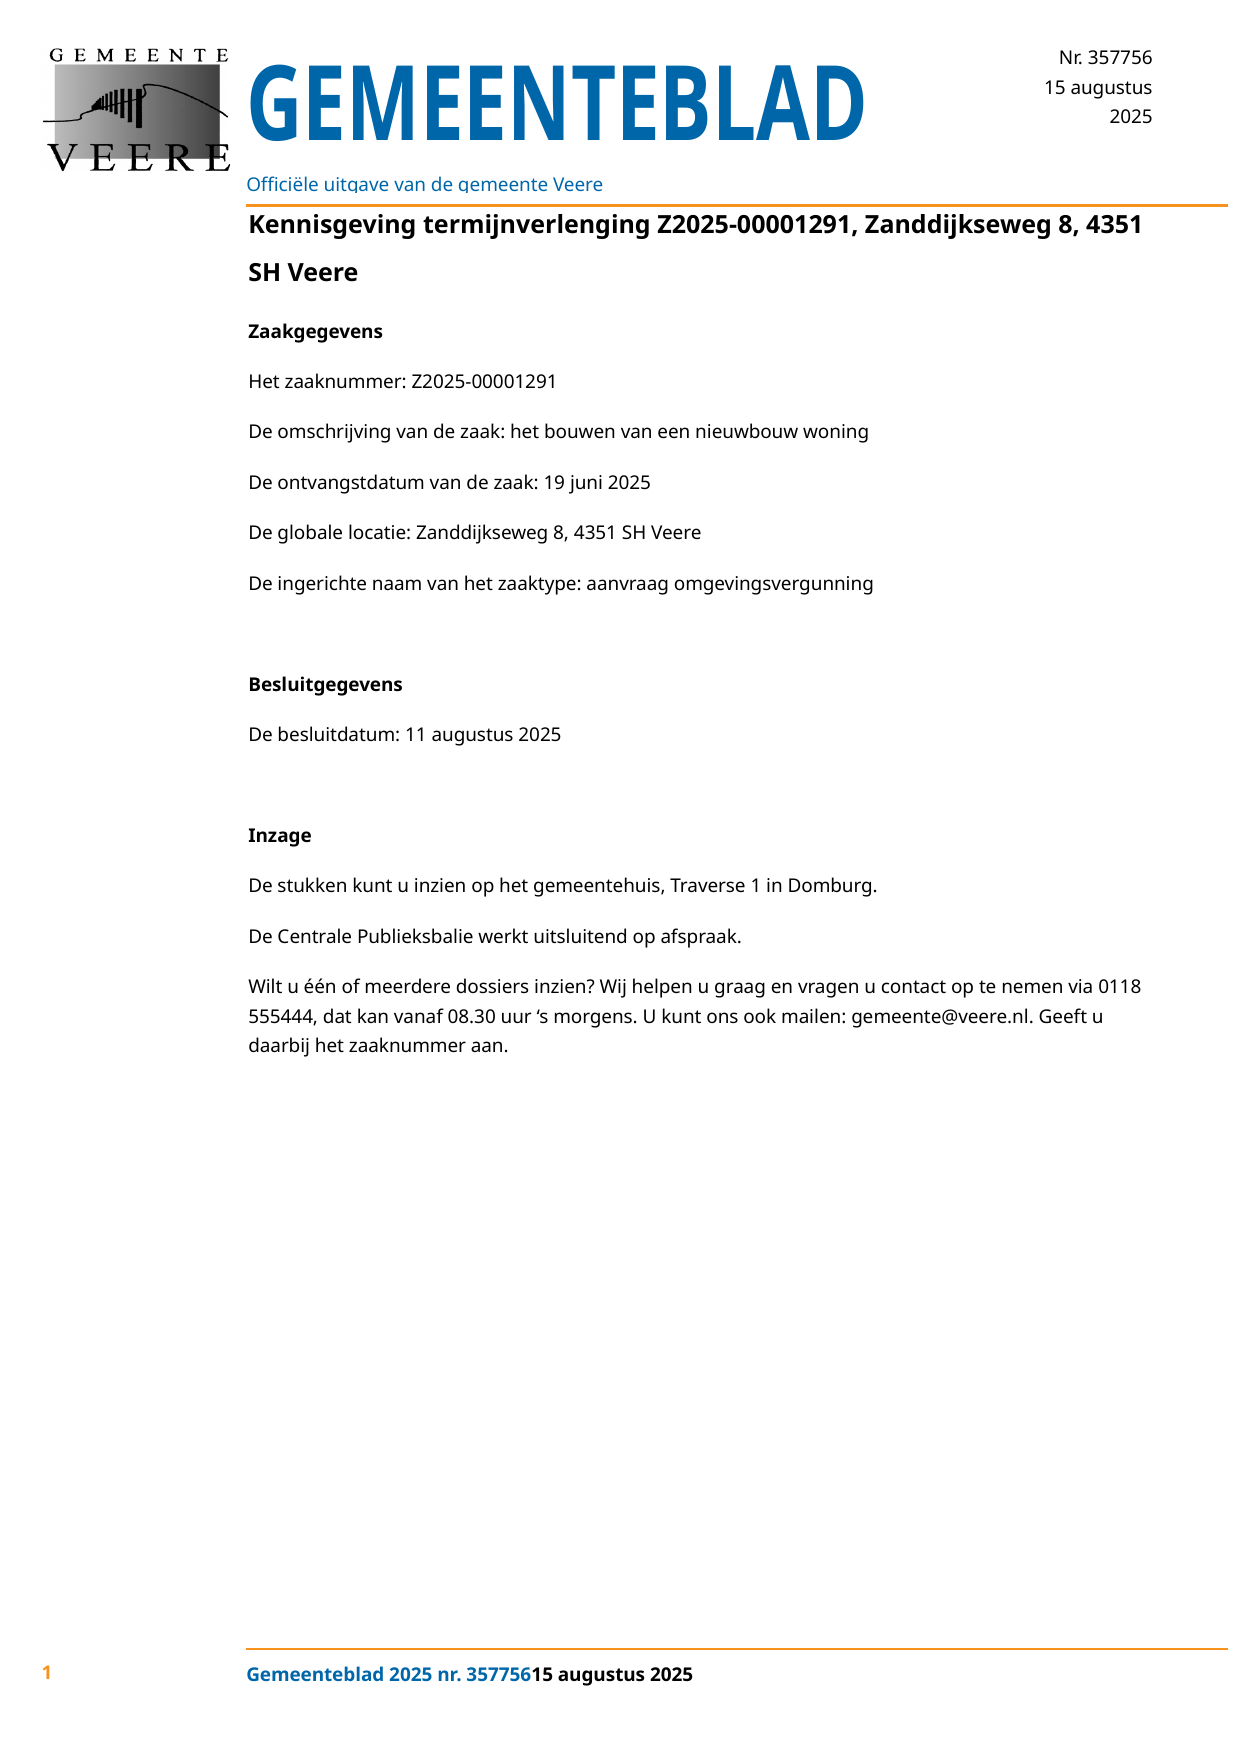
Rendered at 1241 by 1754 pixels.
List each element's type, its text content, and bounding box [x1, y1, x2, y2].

text De Centrale Publieksbalie werkt uitsluitend op afspraak. [248, 923, 1152, 949]
text De stukken kunt u inzien op het gemeentehuis, Traverse 1 in Domburg. [248, 872, 1152, 898]
text De omschrijving van de zaak: het bouwen van een nieuwbouw woning [248, 419, 1152, 444]
text De besluitdatum: 11 augustus 2025 [248, 721, 1152, 747]
text Inzage [248, 822, 1152, 848]
text De globale locatie: Zanddijkseweg 8, 4351 SH Veere [248, 519, 1152, 545]
text Wilt u één of meerdere dossiers inzien? Wij helpen u graag en vragen u contact op te nemen via 0118 555444, dat kan vanaf 08.30 uur ‘s morgens. U kunt ons ook mailen: gemeente@veere.nl. Geeft u daarbij het zaaknummer aan. [248, 973, 1152, 1058]
text Het zaaknummer: Z2025-00001291 [248, 368, 1152, 394]
text De ontvangstdatum van de zaak: 19 juni 2025 [248, 469, 1152, 495]
picture [41, 47, 231, 172]
text De ingerichte naam van het zaaktype: aanvraag omgevingsvergunning [248, 570, 1152, 596]
text Zaakgegevens [248, 318, 1152, 344]
text Kennisgeving termijnverlenging Z2025-00001291, Zanddijkseweg 8, 4351 SH Veere [248, 207, 1152, 288]
text Besluitgegevens [248, 671, 1152, 697]
